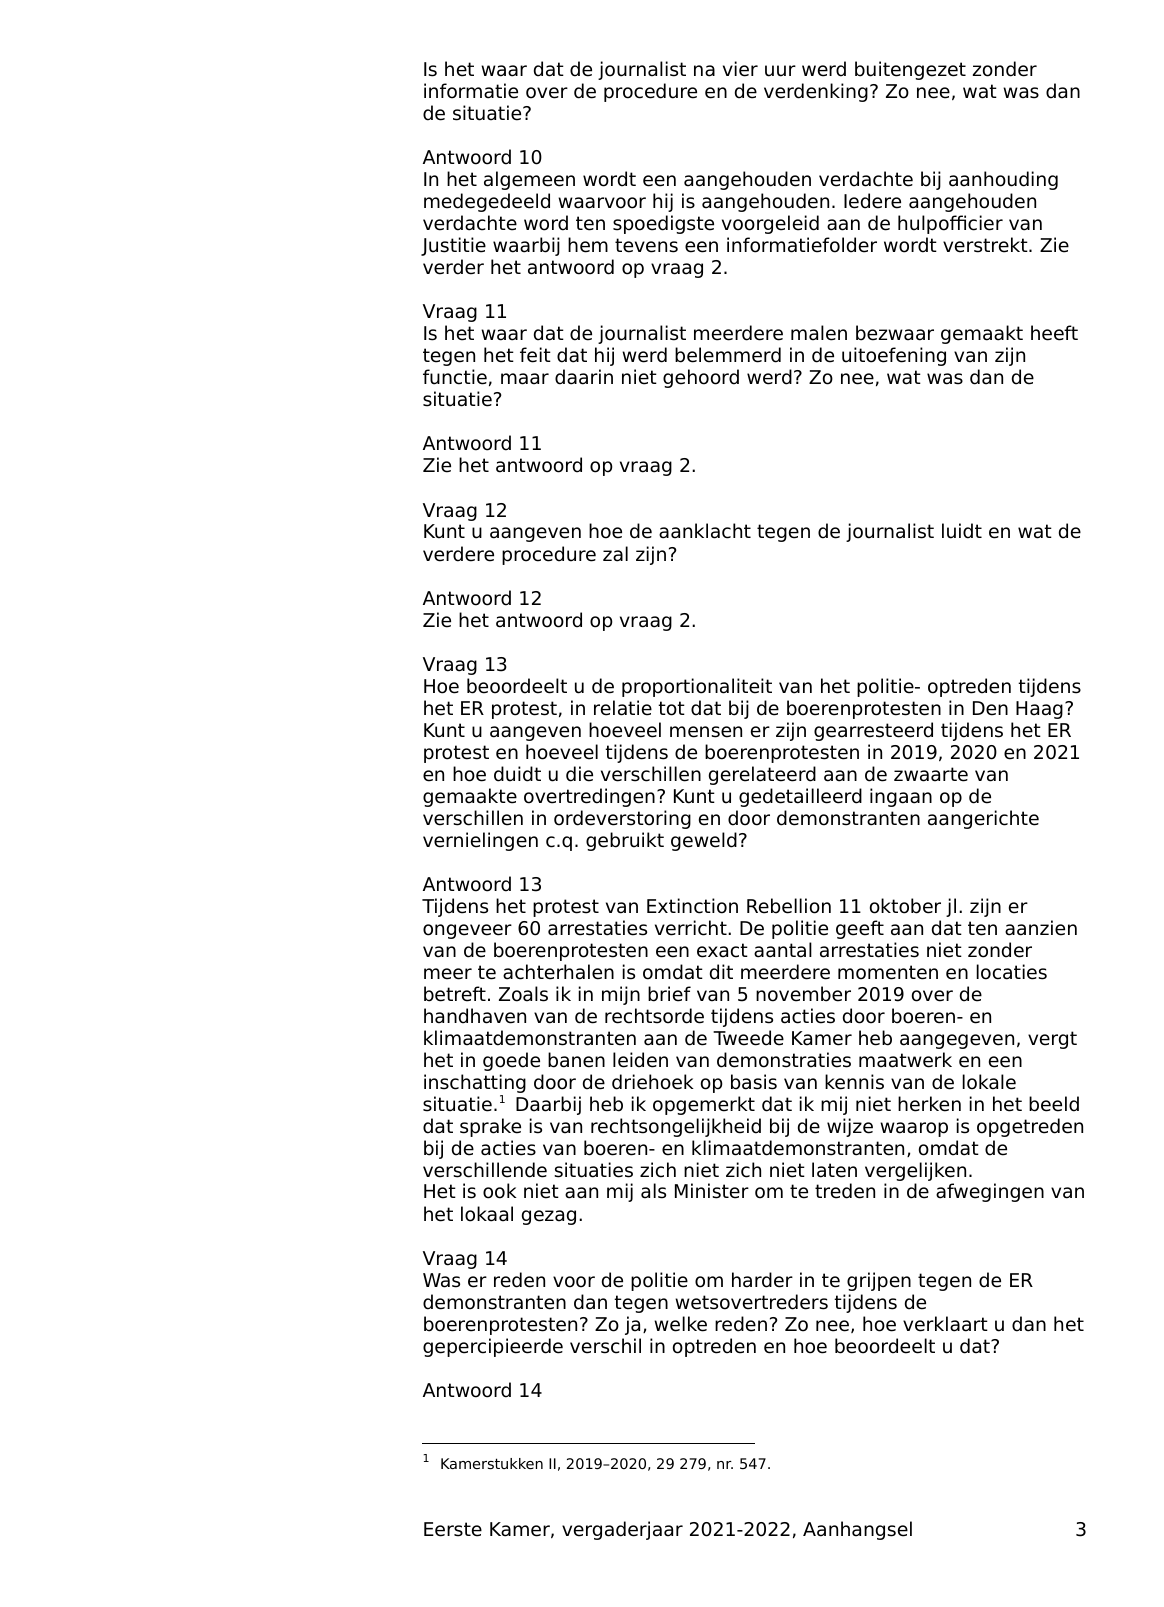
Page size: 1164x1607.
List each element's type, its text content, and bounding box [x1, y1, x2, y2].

text Vraag 11 [422, 301, 1087, 323]
text Antwoord 12 [422, 588, 1087, 609]
text Kunt u aangeven hoe de aanklacht tegen de journalist luidt en wat de verdere procedure zal zijn? [422, 521, 1087, 565]
text Antwoord 10 [422, 147, 1087, 169]
text Vraag 13 [422, 654, 1087, 676]
text Zie het antwoord op vraag 2. [422, 609, 1087, 632]
text Antwoord 13 [422, 874, 1087, 896]
text Tijdens het protest van Extinction Rebellion 11 oktober jl. zijn er ongeveer 60 arrestaties verricht. De politie geeft aan dat ten aanzien van de boerenprotesten een exact aantal arrestaties niet zonder meer te achterhalen is omdat dit meerdere momenten en locaties betreft. Zoals ik in mijn brief van 5 november 2019 over de handhaven van de rechtsorde tijdens acties door boeren- en klimaatdemonstranten aan de Tweede Kamer heb aangegeven, vergt het in goede banen leiden van demonstraties maatwerk en een inschatting door de driehoek op basis van kennis van de lokale situatie. Daarbij heb ik opgemerkt dat ik mij niet herken in het beeld dat sprake is van rechtsongelijkheid bij de wijze waarop is opgetreden bij de acties van boeren- en klimaatdemonstranten, omdat de verschillende situaties zich niet zich niet laten vergelijken. [422, 896, 1087, 1181]
text Antwoord 14 [422, 1380, 1087, 1402]
text Is het waar dat de journalist meerdere malen bezwaar gemaakt heeft tegen het feit dat hij werd belemmerd in de uitoefening van zijn functie, maar daarin niet gehoord werd? Zo nee, wat was dan de situatie? [422, 323, 1087, 411]
text Vraag 12 [422, 499, 1087, 521]
text Was er reden voor de politie om harder in te grijpen tegen de ER demonstranten dan tegen wetsovertreders tijdens de boerenprotesten? Zo ja, welke reden? Zo nee, hoe verklaart u dan het gepercipieerde verschil in optreden en hoe beoordeelt u dat? [422, 1269, 1087, 1357]
text Kamerstukken II, 2019–2020, 29 279, nr. 547. [422, 1452, 1087, 1474]
text Hoe beoordeelt u de proportionaliteit van het politie- optreden tijdens het ER protest, in relatie tot dat bij de boerenprotesten in Den Haag? Kunt u aangeven hoeveel mensen er zijn gearresteerd tijdens het ER protest en hoeveel tijdens de boerenprotesten in 2019, 2020 en 2021 en hoe duidt u die verschillen gerelateerd aan de zwaarte van gemaakte overtredingen? Kunt u gedetailleerd ingaan op de verschillen in ordeverstoring en door demonstranten aangerichte vernielingen c.q. gebruikt geweld? [422, 676, 1087, 852]
text Zie het antwoord op vraag 2. [422, 455, 1087, 477]
text Het is ook niet aan mij als Minister om te treden in de afwegingen van het lokaal gezag. [422, 1181, 1087, 1225]
text Is het waar dat de journalist na vier uur werd buitengezet zonder informatie over de procedure en de verdenking? Zo nee, wat was dan de situatie? [422, 59, 1087, 125]
text Vraag 14 [422, 1248, 1087, 1269]
text Antwoord 11 [422, 433, 1087, 455]
text In het algemeen wordt een aangehouden verdachte bij aanhouding medegedeeld waarvoor hij is aangehouden. Iedere aangehouden verdachte word ten spoedigste voorgeleid aan de hulpofficier van Justitie waarbij hem tevens een informatiefolder wordt verstrekt. Zie verder het antwoord op vraag 2. [422, 169, 1087, 279]
